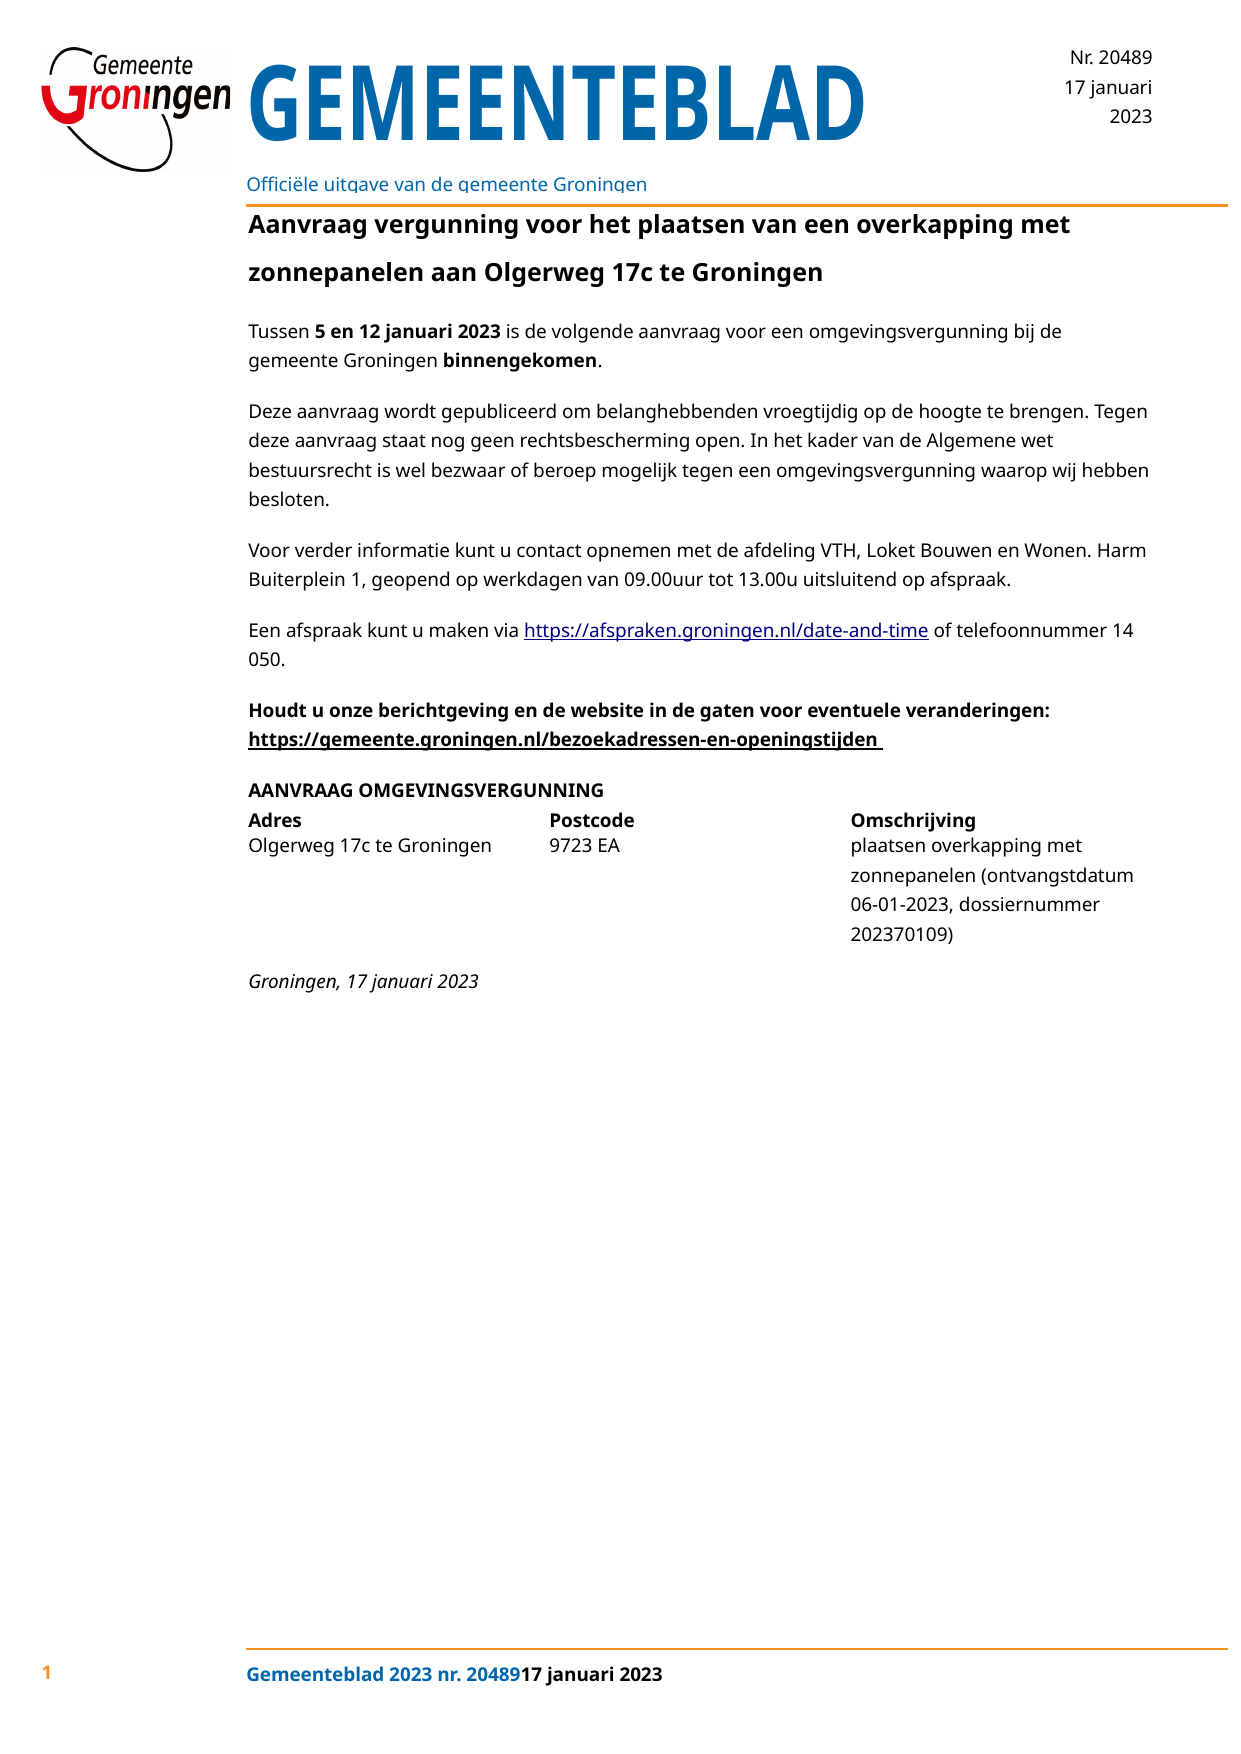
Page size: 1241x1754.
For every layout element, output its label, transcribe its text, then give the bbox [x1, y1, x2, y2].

text Groningen, 17 januari 2023 [248, 968, 1152, 994]
table_cell 9723 EA [549, 833, 850, 947]
table_cell Olgerweg 17c te Groningen [248, 833, 549, 947]
text AANVRAAG OMGEVINGSVERGUNNING [248, 777, 1152, 803]
text Aanvraag vergunning voor het plaatsen van een overkapping met zonnepanelen aan Olgerweg 17c te Groningen [248, 207, 1152, 288]
text Houdt u onze berichtgeving en de website in de gaten voor eventuele veranderingen: https://gemeente.groningen.nl/bezoekadressen-en-openingstijden [248, 697, 1152, 752]
text Voor verder informatie kunt u contact opnemen met de afdeling VTH, Loket Bouwen en Wonen. Harm Buiterplein 1, geopend op werkdagen van 09.00uur tot 13.00u uitsluitend op afspraak. [248, 537, 1152, 592]
table_header Adres [248, 807, 549, 832]
table_header Omschrijving [850, 807, 1152, 832]
table_cell plaatsen overkapping met zonnepanelen (ontvangstdatum 06-01-2023, dossiernummer 202370109) [850, 833, 1152, 947]
text Tussen 5 en 12 januari 2023 is de volgende aanvraag voor een omgevingsvergunning bij de gemeente Groningen binnengekomen. [248, 318, 1152, 373]
picture [41, 47, 231, 172]
text Een afspraak kunt u maken via https://afspraken.groningen.nl/date-and-time of telefoonnummer 14 050. [248, 617, 1152, 672]
text Deze aanvraag wordt gepubliceerd om belanghebbenden vroegtijdig op de hoogte te brengen. Tegen deze aanvraag staat nog geen rechtsbescherming open. In het kader van de Algemene wet bestuursrecht is wel bezwaar of beroep mogelijk tegen een omgevingsvergunning waarop wij hebben besloten. [248, 398, 1152, 512]
table_header Postcode [549, 807, 850, 832]
